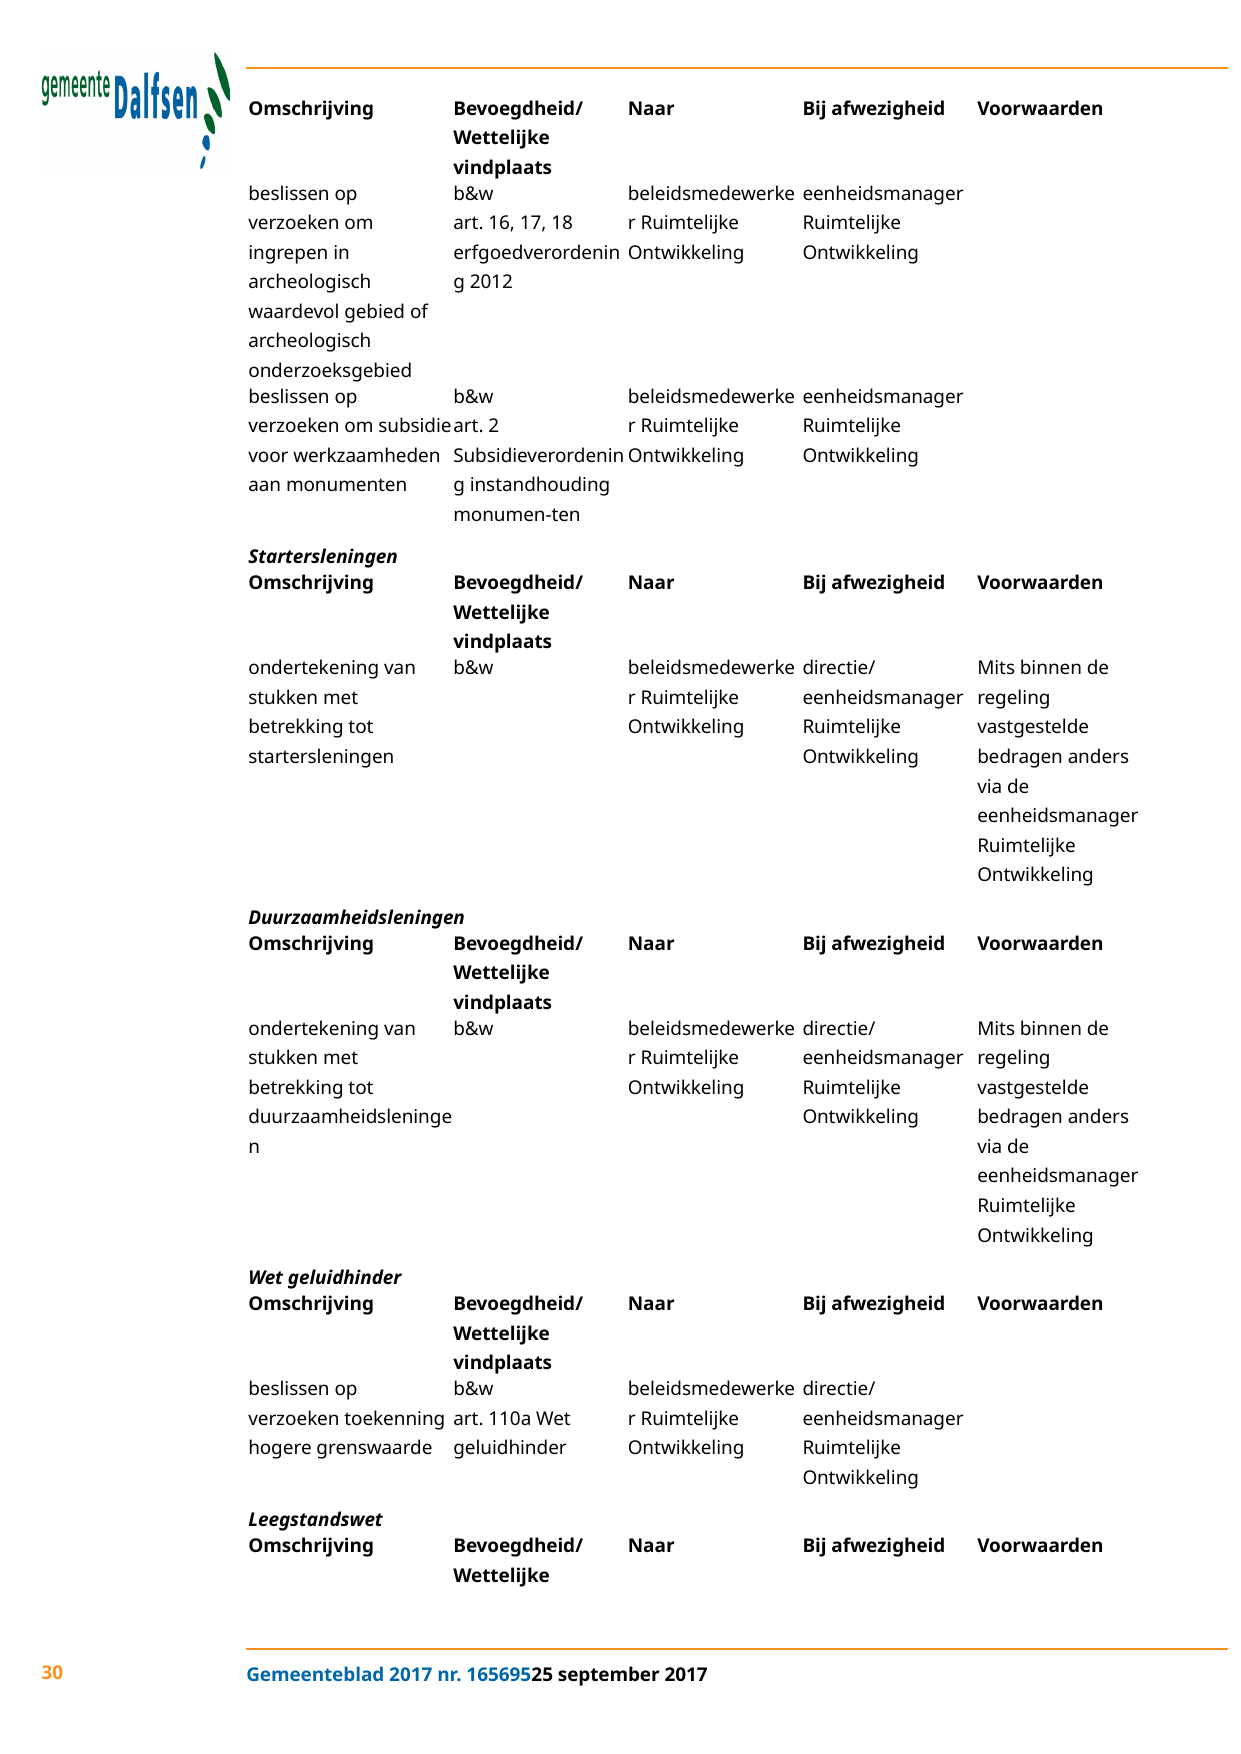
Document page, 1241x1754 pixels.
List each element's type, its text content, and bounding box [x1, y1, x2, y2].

table_cell ondertekening van stukken met betrekking tot startersleningen [248, 655, 453, 887]
text Duurzaamheidsleningen [248, 904, 1152, 930]
table_header Voorwaarden [977, 1290, 1152, 1375]
table_cell b&w [453, 655, 628, 887]
picture [41, 47, 231, 172]
table_header Omschrijving [248, 930, 453, 1015]
table_cell beslissen op verzoeken toekenning hogere grenswaarde [248, 1375, 453, 1489]
text Wet geluidhinder [248, 1264, 1152, 1290]
table_header Bevoegdheid/Wettelijke [453, 1532, 628, 1587]
table_cell Mits binnen de regeling vastgestelde bedragen anders via de eenheidsmanager Ruimtelijke Ontwikkeling [977, 1015, 1152, 1248]
table_cell beleidsmedewerker Ruimtelijke Ontwikkeling [628, 1015, 802, 1248]
table_header Bij afwezigheid [802, 930, 977, 1015]
table_header Omschrijving [248, 95, 453, 180]
table_header Bevoegdheid/Wettelijke vindplaats [453, 930, 628, 1015]
table_cell Mits binnen de regeling vastgestelde bedragen anders via de eenheidsmanager Ruimtelijke Ontwikkeling [977, 655, 1152, 887]
table_header Naar [628, 570, 802, 654]
table_cell directie/eenheidsmanager Ruimtelijke Ontwikkeling [802, 655, 977, 887]
table_header Bij afwezigheid [802, 95, 977, 180]
table_header Bij afwezigheid [802, 1532, 977, 1587]
table_cell beleidsmedewerker Ruimtelijke Ontwikkeling [628, 1375, 802, 1489]
table_cell beslissen op verzoeken om ingrepen in archeologisch waardevol gebied of archeologisch onderzoeksgebied [248, 180, 453, 383]
table_cell directie/eenheidsmanager Ruimtelijke Ontwikkeling [802, 1375, 977, 1489]
table_header Bevoegdheid/Wettelijke vindplaats [453, 95, 628, 180]
table_cell b&w art. 16, 17, 18 erfgoedverordening 2012 [453, 180, 628, 383]
table_header Bevoegdheid/Wettelijke vindplaats [453, 570, 628, 654]
table_cell beleidsmedewerker Ruimtelijke Ontwikkeling [628, 655, 802, 887]
table_cell ondertekening van stukken met betrekking tot duurzaamheidsleningen [248, 1015, 453, 1248]
table_cell beleidsmedewerker Ruimtelijke Ontwikkeling [628, 180, 802, 383]
table_header Voorwaarden [977, 930, 1152, 1015]
table_header Voorwaarden [977, 95, 1152, 180]
table_cell beleidsmedewerker Ruimtelijke Ontwikkeling [628, 383, 802, 527]
table_cell [977, 180, 1152, 383]
text Startersleningen [248, 544, 1152, 569]
table_header Naar [628, 1532, 802, 1587]
table_header Naar [628, 95, 802, 180]
table_cell eenheidsmanager Ruimtelijke Ontwikkeling [802, 383, 977, 527]
table_header Omschrijving [248, 1290, 453, 1375]
table_header Naar [628, 1290, 802, 1375]
table_cell b&w [453, 1015, 628, 1248]
table_header Omschrijving [248, 1532, 453, 1587]
table_cell [977, 1375, 1152, 1489]
table_cell beslissen op verzoeken om subsidie voor werkzaamheden aan monumenten [248, 383, 453, 527]
table_cell directie/eenheidsmanager Ruimtelijke Ontwikkeling [802, 1015, 977, 1248]
table_header Bij afwezigheid [802, 570, 977, 654]
table_header Voorwaarden [977, 1532, 1152, 1587]
table_header Bevoegdheid/Wettelijke vindplaats [453, 1290, 628, 1375]
table_cell b&w art. 110a Wet geluidhinder [453, 1375, 628, 1489]
text Leegstandswet [248, 1506, 1152, 1532]
table_header Voorwaarden [977, 570, 1152, 654]
table_cell eenheidsmanager Ruimtelijke Ontwikkeling [802, 180, 977, 383]
table_cell [977, 383, 1152, 527]
table_cell b&w art. 2 Subsidieverordening instandhouding monumen-ten [453, 383, 628, 527]
table_header Naar [628, 930, 802, 1015]
table_header Omschrijving [248, 570, 453, 654]
table_header Bij afwezigheid [802, 1290, 977, 1375]
